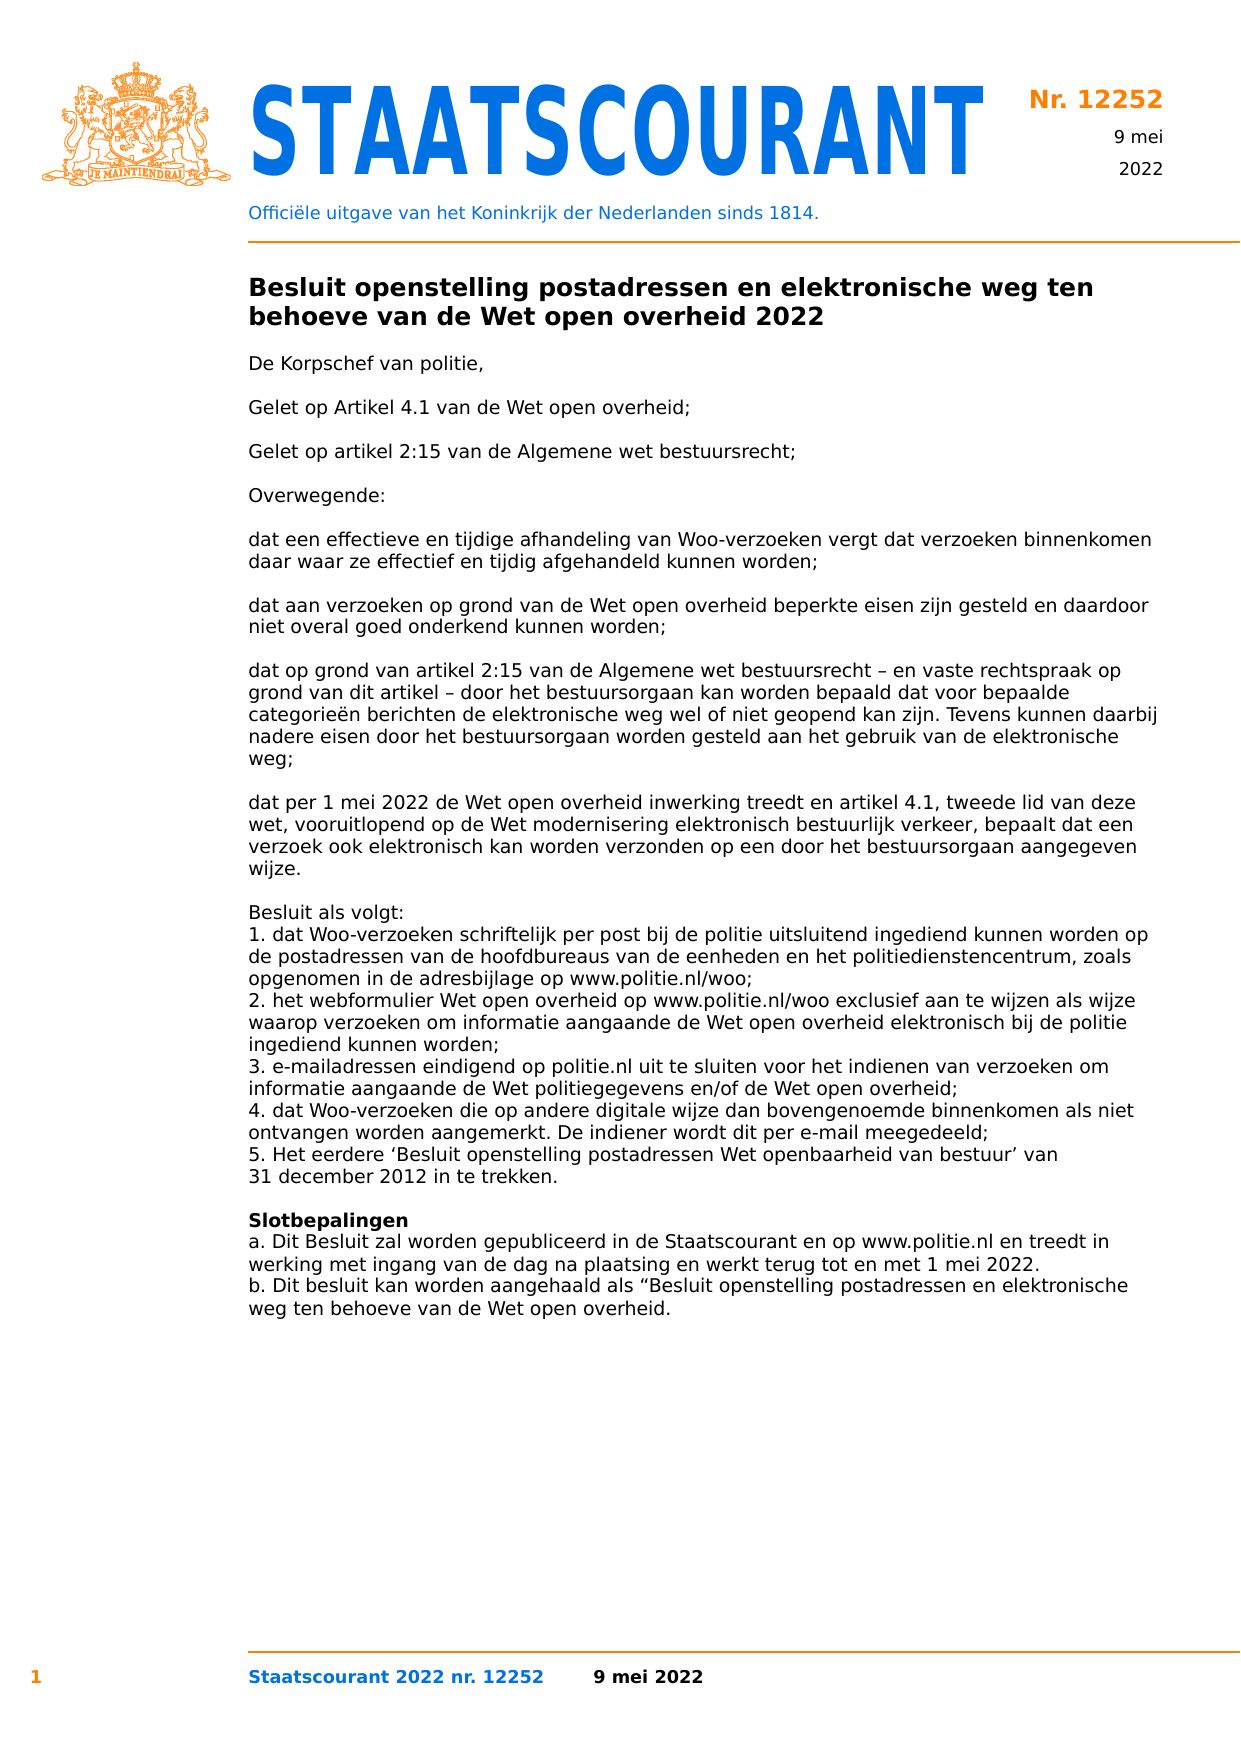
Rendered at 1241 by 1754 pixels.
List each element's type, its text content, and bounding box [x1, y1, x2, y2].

picture [41, 62, 231, 186]
text dat op grond van artikel 2:15 van de Algemene wet bestuursrecht – en vaste rechtspraak op grond van dit artikel – door het bestuursorgaan kan worden bepaald dat voor bepaalde categorieën berichten de elektronische weg wel of niet geopend kan zijn. Tevens kunnen daarbij nadere eisen door het bestuursorgaan worden gesteld aan het gebruik van de elektronische weg; [248, 660, 1163, 770]
table_header Nr. 12252 [998, 62, 1240, 121]
text 3. e-mailadressen eindigend op politie.nl uit te sluiten voor het indienen van verzoeken om informatie aangaande de Wet politiegegevens en/of de Wet open overheid; [248, 1056, 1163, 1100]
text Gelet op Artikel 4.1 van de Wet open overheid; [248, 397, 1163, 419]
text a. Dit Besluit zal worden gepubliceerd in de Staatscourant en op www.politie.nl en treedt in werking met ingang van de dag na plaatsing en werkt terug tot en met 1 mei 2022. [248, 1231, 1163, 1275]
table_cell Officiële uitgave van het Koninkrijk der Nederlanden sinds 1814. [248, 203, 1240, 241]
table_cell 9 mei [998, 121, 1240, 153]
text dat een effectieve en tijdige afhandeling van Woo-verzoeken vergt dat verzoeken binnenkomen daar waar ze effectief en tijdig afgehandeld kunnen worden; [248, 529, 1163, 573]
subtitle Besluit openstelling postadressen en elektronische weg ten behoeve van de Wet open overheid 2022 [248, 273, 1163, 331]
subtitle Slotbepalingen [248, 1209, 1163, 1231]
text De Korpschef van politie, [248, 353, 1163, 375]
text Besluit als volgt: [248, 902, 1163, 924]
text b. Dit besluit kan worden aangehaald als “Besluit openstelling postadressen en elektronische weg ten behoeve van de Wet open overheid. [248, 1275, 1163, 1319]
table_header [25, 62, 248, 241]
text 1. dat Woo-verzoeken schriftelijk per post bij de politie uitsluitend ingediend kunnen worden op de postadressen van de hoofdbureaus van de eenheden en het politiedienstencentrum, zoals opgenomen in de adresbijlage op www.politie.nl/woo; [248, 924, 1163, 990]
text 5. Het eerdere ‘Besluit openstelling postadressen Wet openbaarheid van bestuur’ van 31 december 2012 in te trekken. [248, 1144, 1163, 1188]
text Overwegende: [248, 485, 1163, 507]
table_cell 2022 [998, 153, 1240, 203]
text Gelet op artikel 2:15 van de Algemene wet bestuursrecht; [248, 441, 1163, 463]
text dat per 1 mei 2022 de Wet open overheid inwerking treedt en artikel 4.1, tweede lid van deze wet, vooruitlopend op de Wet modernisering elektronisch bestuurlijk verkeer, bepaalt dat een verzoek ook elektronisch kan worden verzonden op een door het bestuursorgaan aangegeven wijze. [248, 792, 1163, 880]
text dat aan verzoeken op grond van de Wet open overheid beperkte eisen zijn gesteld en daardoor niet overal goed onderkend kunnen worden; [248, 594, 1163, 638]
text 4. dat Woo-verzoeken die op andere digitale wijze dan bovengenoemde binnenkomen als niet ontvangen worden aangemerkt. De indiener wordt dit per e-mail meegedeeld; [248, 1100, 1163, 1144]
text 2. het webformulier Wet open overheid op www.politie.nl/woo exclusief aan te wijzen als wijze waarop verzoeken om informatie aangaande de Wet open overheid elektronisch bij de politie ingediend kunnen worden; [248, 990, 1163, 1056]
table_header STAATSCOURANT [248, 62, 998, 203]
